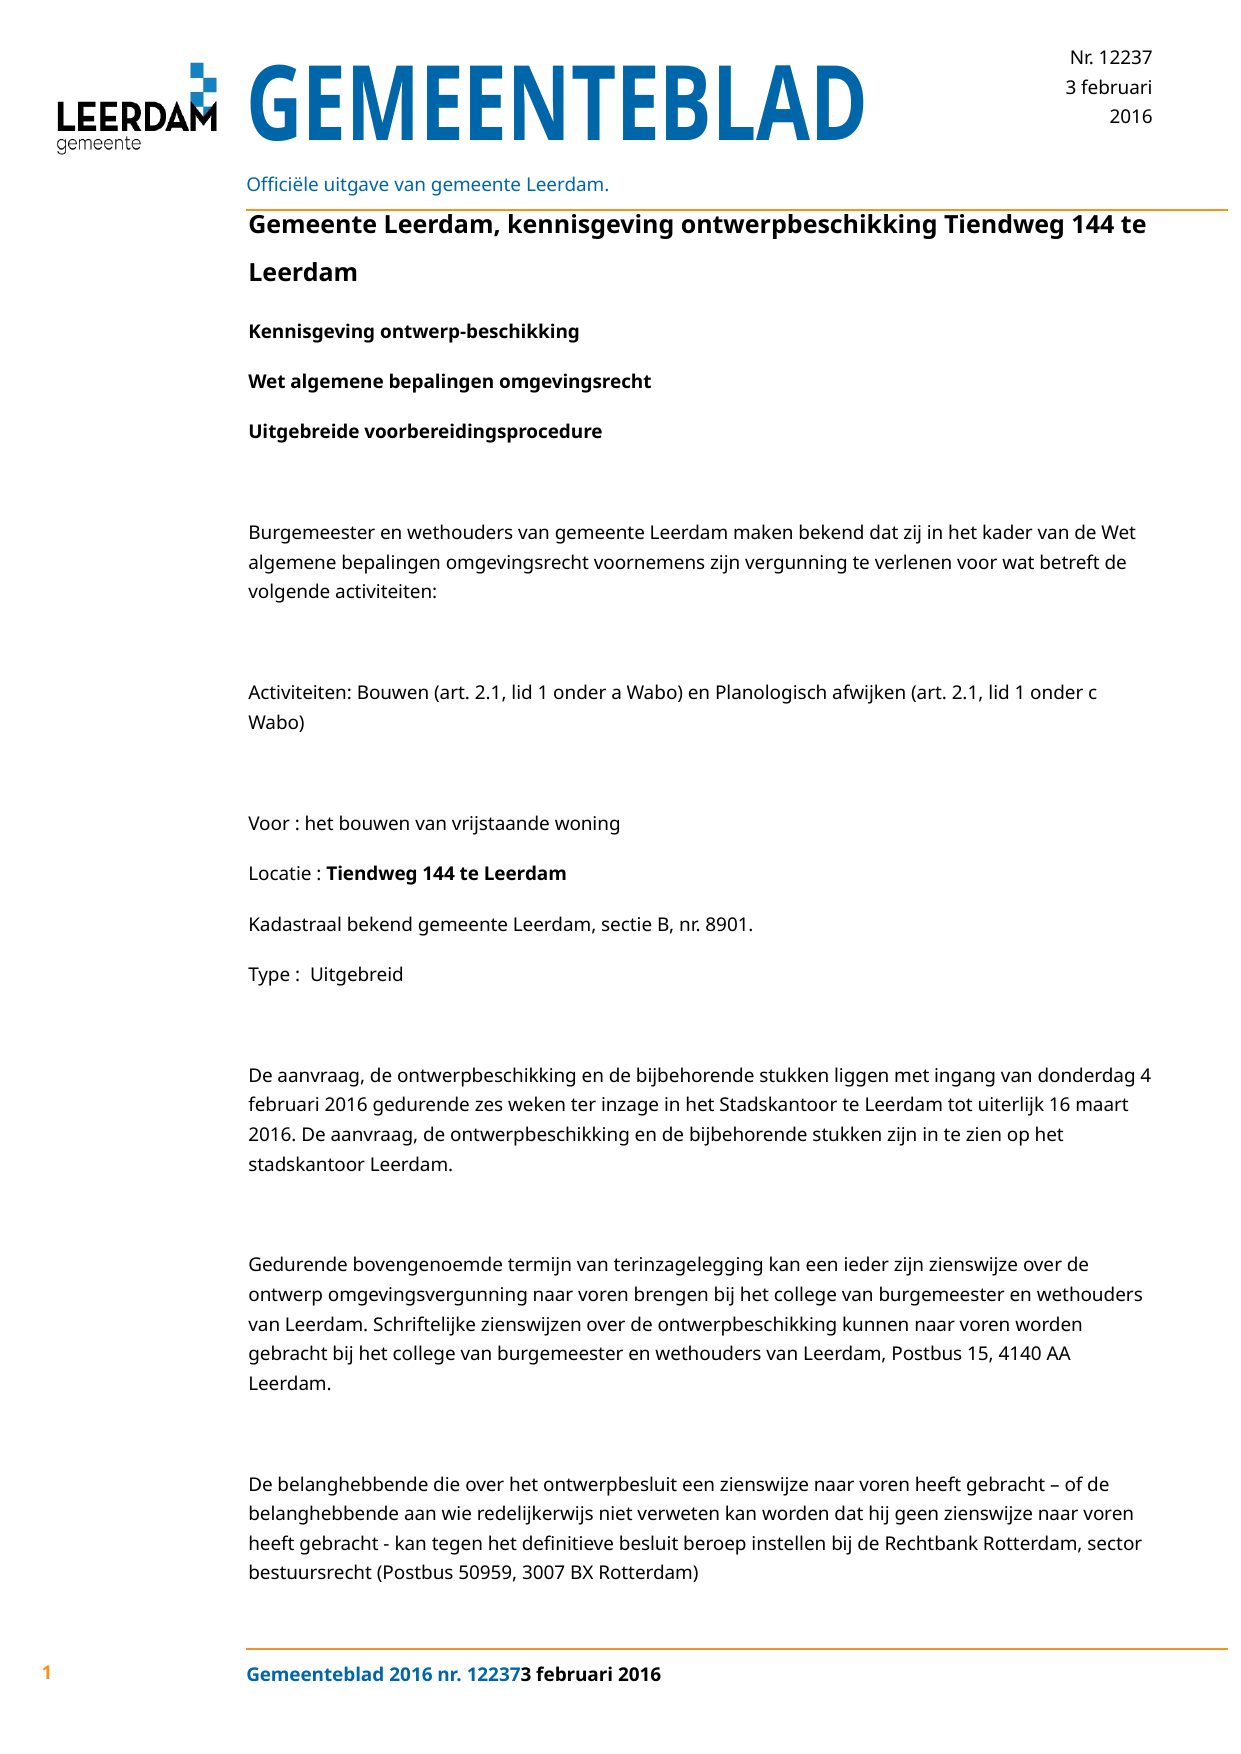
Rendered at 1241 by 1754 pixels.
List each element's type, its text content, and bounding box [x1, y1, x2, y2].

text Kennisgeving ontwerp-beschikking [248, 318, 1152, 344]
text Burgemeester en wethouders van gemeente Leerdam maken bekend dat zij in het kader van de Wet algemene bepalingen omgevingsrecht voornemens zijn vergunning te verlenen voor wat betreft de volgende activiteiten: [248, 519, 1152, 604]
text Gemeente Leerdam, kennisgeving ontwerpbeschikking Tiendweg 144 te Leerdam [248, 211, 1152, 288]
text Kadastraal bekend gemeente Leerdam, sectie B, nr. 8901. [248, 911, 1152, 937]
text Voor : het bouwen van vrijstaande woning [248, 810, 1152, 836]
picture [41, 47, 231, 172]
text Activiteiten: Bouwen (art. 2.1, lid 1 onder a Wabo) en Planologisch afwijken (art. 2.1, lid 1 onder c Wabo) [248, 679, 1152, 735]
text De aanvraag, de ontwerpbeschikking en de bijbehorende stukken liggen met ingang van donderdag 4 februari 2016 gedurende zes weken ter inzage in het Stadskantoor te Leerdam tot uiterlijk 16 maart 2016. De aanvraag, de ontwerpbeschikking en de bijbehorende stukken zijn in te zien op het stadskantoor Leerdam. [248, 1062, 1152, 1177]
text Wet algemene bepalingen omgevingsrecht [248, 368, 1152, 394]
text Uitgebreide voorbereidingsprocedure [248, 419, 1152, 444]
text De belanghebbende die over het ontwerpbesluit een zienswijze naar voren heeft gebracht – of de belanghebbende aan wie redelijkerwijs niet verweten kan worden dat hij geen zienswijze naar voren heeft gebracht - kan tegen het definitieve besluit beroep instellen bij de Rechtbank Rotterdam, sector bestuursrecht (Postbus 50959, 3007 BX Rotterdam) [248, 1471, 1152, 1585]
text Type : Uitgebreid [248, 961, 1152, 987]
text Locatie : Tiendweg 144 te Leerdam [248, 860, 1152, 886]
text Gedurende bovengenoemde termijn van terinzagelegging kan een ieder zijn zienswijze over de ontwerp omgevingsvergunning naar voren brengen bij het college van burgemeester en wethouders van Leerdam. Schriftelijke zienswijzen over de ontwerpbeschikking kunnen naar voren worden gebracht bij het college van burgemeester en wethouders van Leerdam, Postbus 15, 4140 AA Leerdam. [248, 1252, 1152, 1396]
